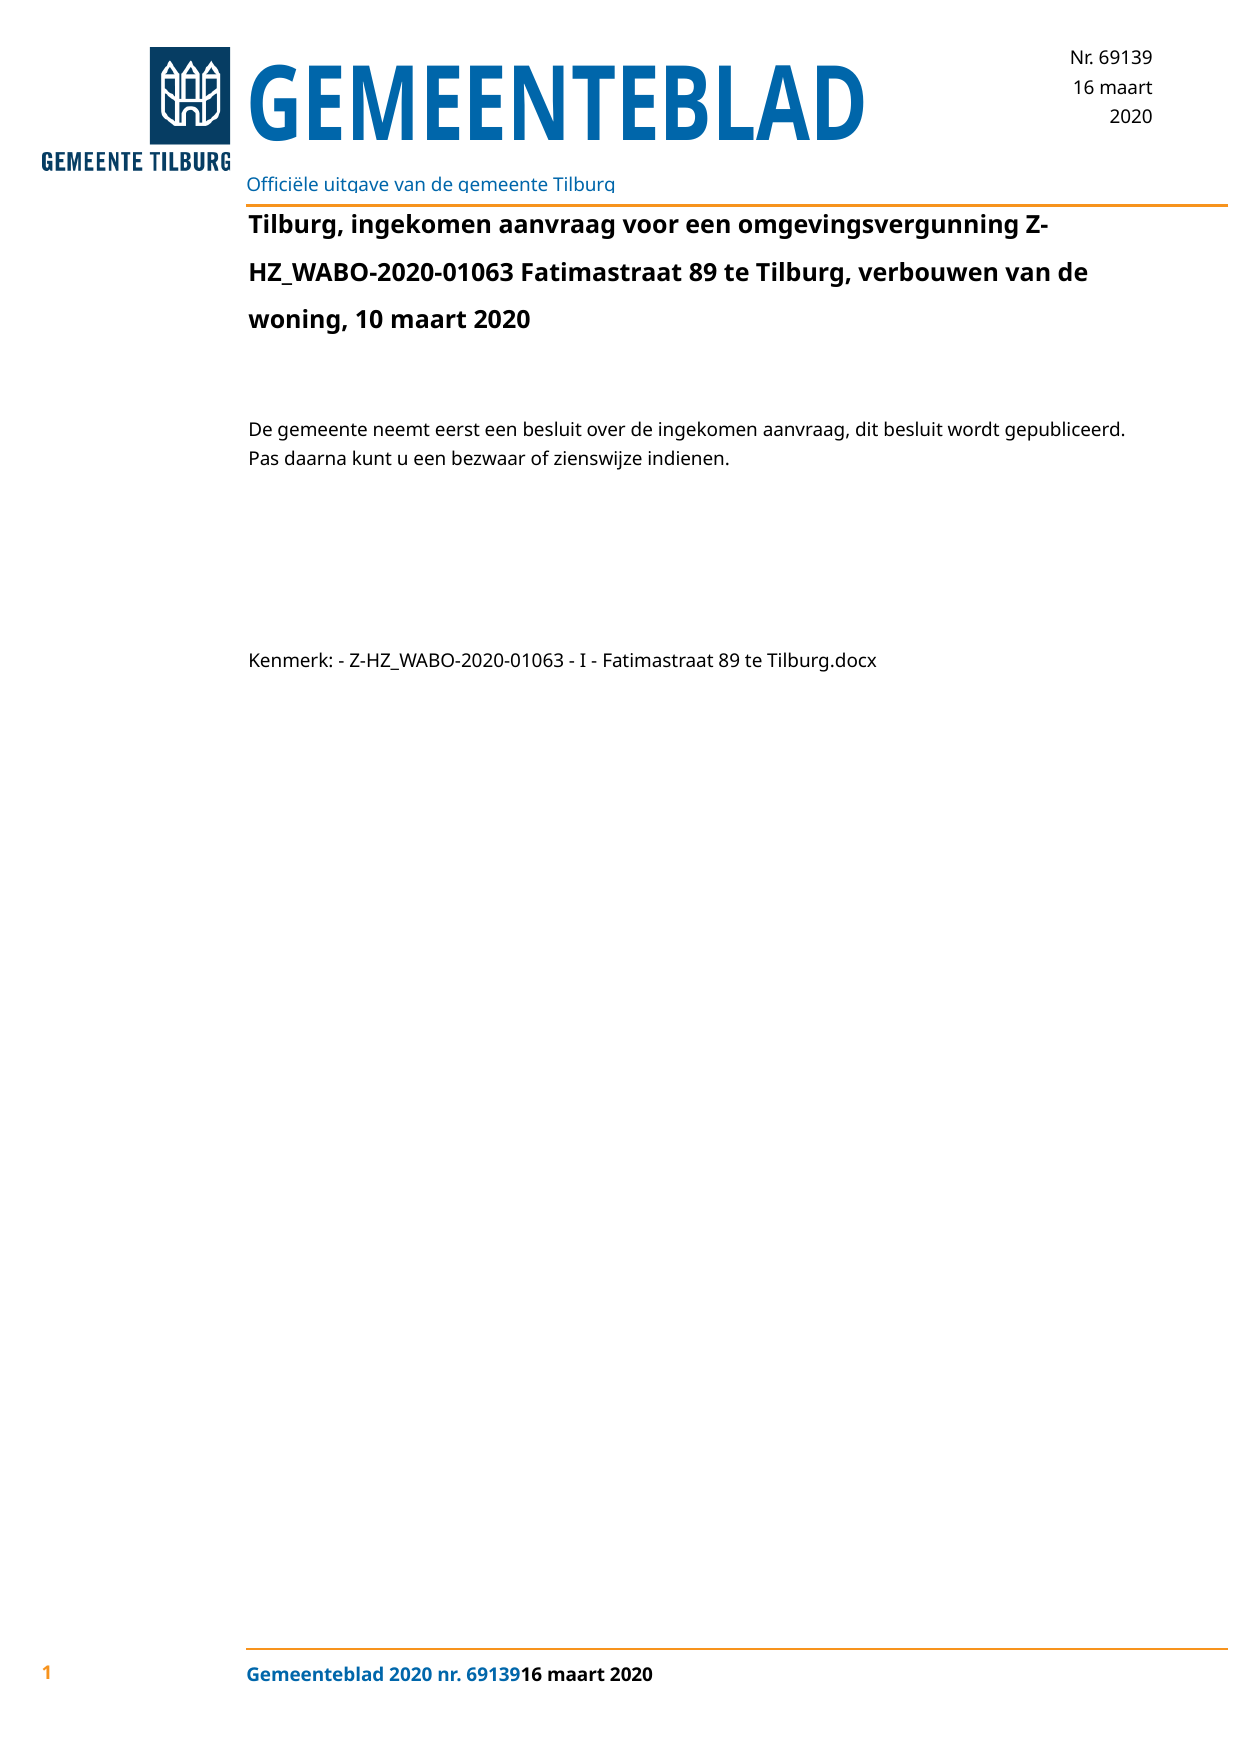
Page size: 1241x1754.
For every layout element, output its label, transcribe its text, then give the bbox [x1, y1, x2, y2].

picture [41, 47, 231, 172]
text Tilburg, ingekomen aanvraag voor een omgevingsvergunning Z-HZ_WABO-2020-01063 Fatimastraat 89 te Tilburg, verbouwen van de woning, 10 maart 2020 [248, 207, 1152, 336]
text Kenmerk: - Z-HZ_WABO-2020-01063 - I - Fatimastraat 89 te Tilburg.docx [248, 647, 1152, 673]
text De gemeente neemt eerst een besluit over de ingekomen aanvraag, dit besluit wordt gepubliceerd. Pas daarna kunt u een bezwaar of zienswijze indienen. [248, 416, 1152, 471]
